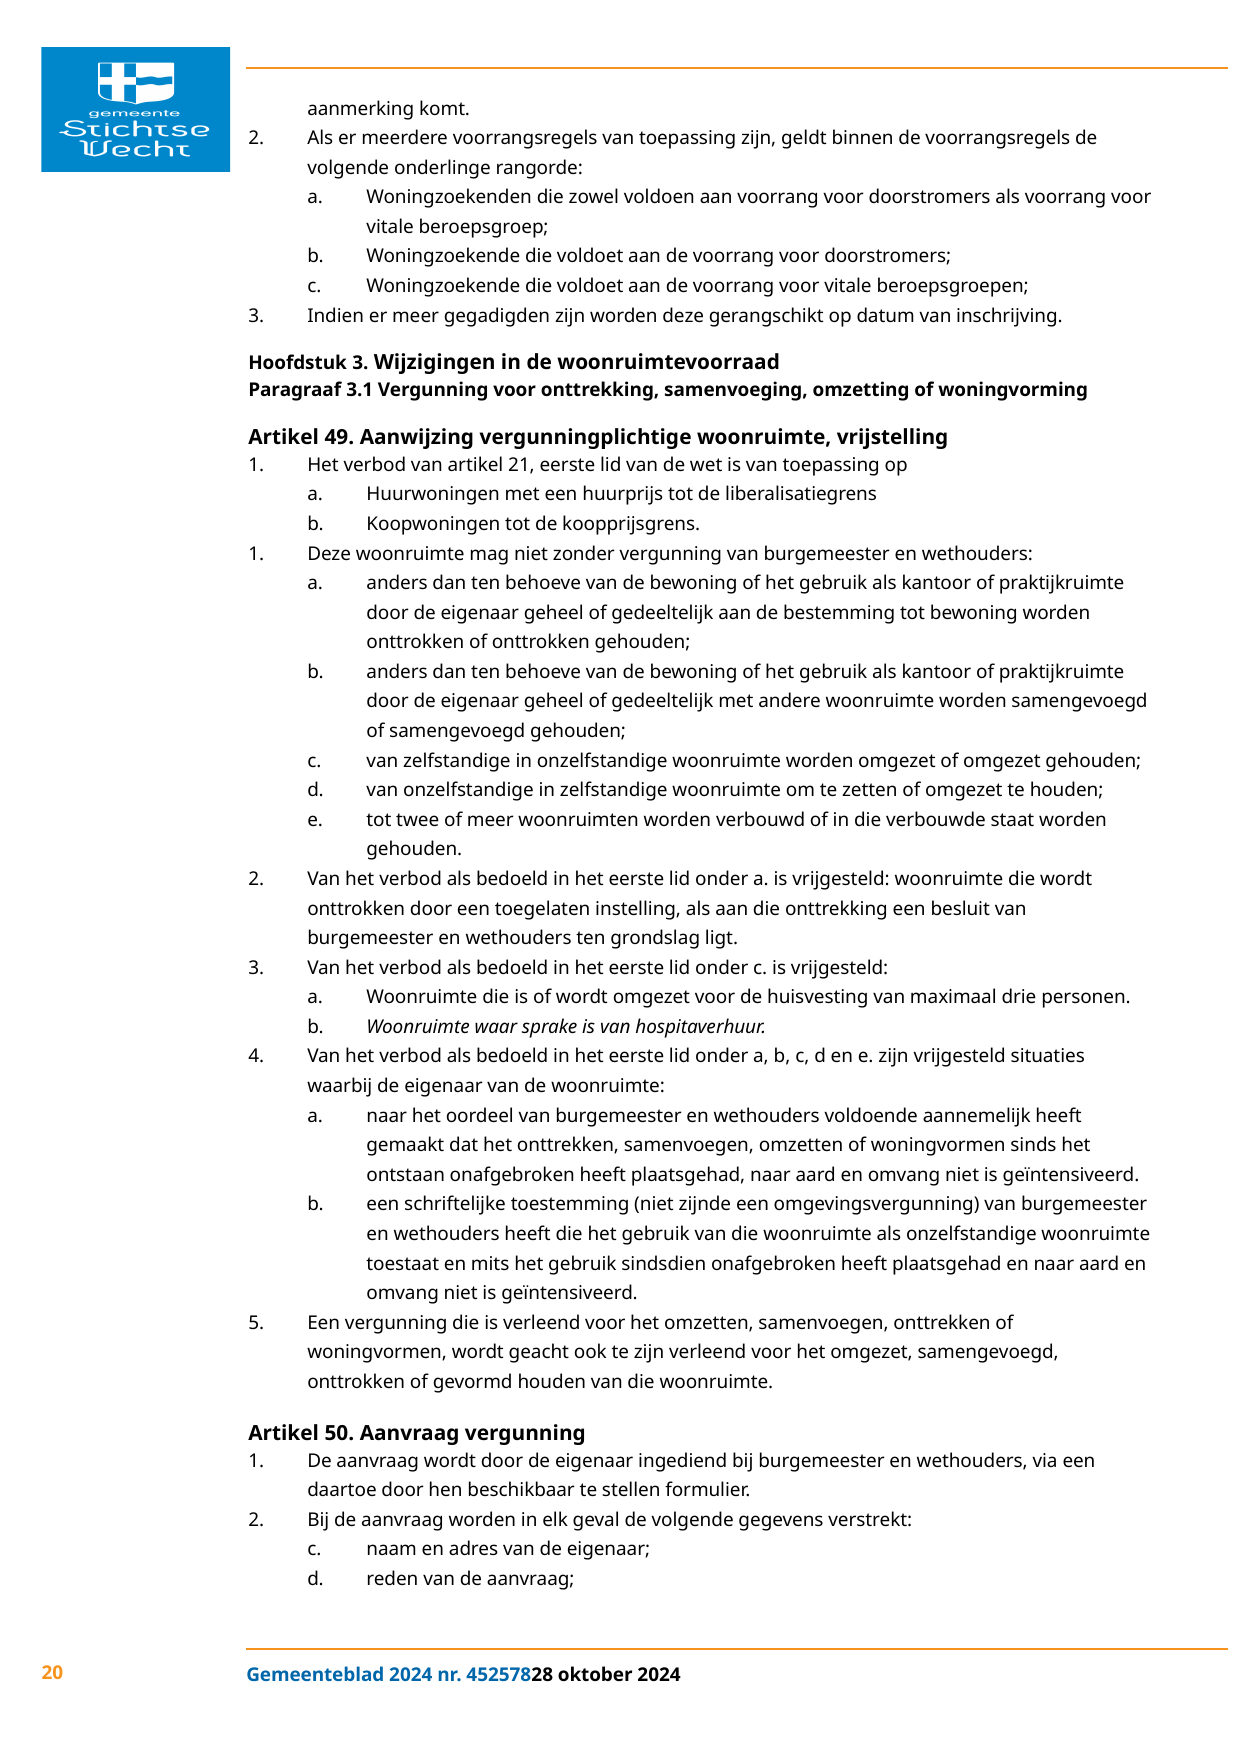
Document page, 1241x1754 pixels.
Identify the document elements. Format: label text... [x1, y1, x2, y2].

text Hoofdstuk 3. Wijzigingen in de woonruimtevoorraad [248, 347, 1152, 376]
text Artikel 50. Aanvraag vergunning [248, 1418, 1152, 1447]
picture [137, 63, 174, 103]
list Huurwoningen met een huurprijs tot de liberalisatiegrens [307, 481, 1152, 506]
text Artikel 49. Aanwijzing vergunningplichtige woonruimte, vrijstelling [248, 422, 1152, 451]
list naam en adres van de eigenaar; [307, 1536, 1152, 1561]
picture [99, 63, 135, 101]
list Woonruimte waar sprake is van hospitaverhuur. [307, 1013, 1152, 1039]
list Als er meerdere voorrangsregels van toepassing zijn, geldt binnen de voorrangsregels de volgende onderlinge rangorde: [248, 124, 1152, 180]
list Deze woonruimte mag niet zonder vergunning van burgemeester en wethouders: [248, 540, 1152, 565]
list Woonruimte die is of wordt omgezet voor de huisvesting van maximaal drie personen. [307, 983, 1152, 1009]
list Van het verbod als bedoeld in het eerste lid onder a, b, c, d en e. zijn vrijgesteld situaties waarbij de eigenaar van de woonruimte: [248, 1043, 1152, 1098]
list Van het verbod als bedoeld in het eerste lid onder a. is vrijgesteld: woonruimte die wordt onttrokken door een toegelaten instelling, als aan die onttrekking een besluit van burgemeester en wethouders ten grondslag ligt. [248, 865, 1152, 950]
list anders dan ten behoeve van de bewoning of het gebruik als kantoor of praktijkruimte door de eigenaar geheel of gedeeltelijk aan de bestemming tot bewoning worden onttrokken of onttrokken gehouden; [307, 569, 1152, 654]
list Indien er meer gegadigden zijn worden deze gerangschikt op datum van inschrijving. [248, 302, 1152, 328]
list Koopwoningen tot de koopprijsgrens. [307, 510, 1152, 536]
list Woningzoekenden die zowel voldoen aan voorrang voor doorstromers als voorrang voor vitale beroepsgroep; [307, 183, 1152, 239]
list aanmerking komt. [248, 95, 1152, 121]
list reden van de aanvraag; [307, 1565, 1152, 1591]
list een schriftelijke toestemming (niet zijnde een omgevingsvergunning) van burgemeester en wethouders heeft die het gebruik van die woonruimte als onzelfstandige woonruimte toestaat en mits het gebruik sindsdien onafgebroken heeft plaatsgehad en naar aard en omvang niet is geïntensiveerd. [307, 1191, 1152, 1305]
list Een vergunning die is verleend voor het omzetten, samenvoegen, onttrekken of woningvormen, wordt geacht ook te zijn verleend voor het omgezet, samengevoegd, onttrokken of gevormd houden van die woonruimte. [248, 1309, 1152, 1394]
list Woningzoekende die voldoet aan de voorrang voor doorstromers; [307, 243, 1152, 268]
list van onzelfstandige in zelfstandige woonruimte om te zetten of omgezet te houden; [307, 776, 1152, 802]
list Bij de aanvraag worden in elk geval de volgende gegevens verstrekt: [248, 1506, 1152, 1532]
list De aanvraag wordt door de eigenaar ingediend bij burgemeester en wethouders, via een daartoe door hen beschikbaar te stellen formulier. [248, 1447, 1152, 1502]
list van zelfstandige in onzelfstandige woonruimte worden omgezet of omgezet gehouden; [307, 747, 1152, 772]
list Het verbod van artikel 21, eerste lid van de wet is van toepassing op [248, 451, 1152, 477]
list anders dan ten behoeve van de bewoning of het gebruik als kantoor of praktijkruimte door de eigenaar geheel of gedeeltelijk met andere woonruimte worden samengevoegd of samengevoegd gehouden; [307, 658, 1152, 743]
list tot twee of meer woonruimten worden verbouwd of in die verbouwde staat worden gehouden. [307, 806, 1152, 861]
list Van het verbod als bedoeld in het eerste lid onder c. is vrijgesteld: [248, 954, 1152, 979]
list naar het oordeel van burgemeester en wethouders voldoende aannemelijk heeft gemaakt dat het onttrekken, samenvoegen, omzetten of woningvormen sinds het ontstaan onafgebroken heeft plaatsgehad, naar aard en omvang niet is geïntensiveerd. [307, 1102, 1152, 1187]
list Woningzoekende die voldoet aan de voorrang voor vitale beroepsgroepen; [307, 272, 1152, 298]
text Paragraaf 3.1 Vergunning voor onttrekking, samenvoeging, omzetting of woningvorming [248, 376, 1152, 402]
